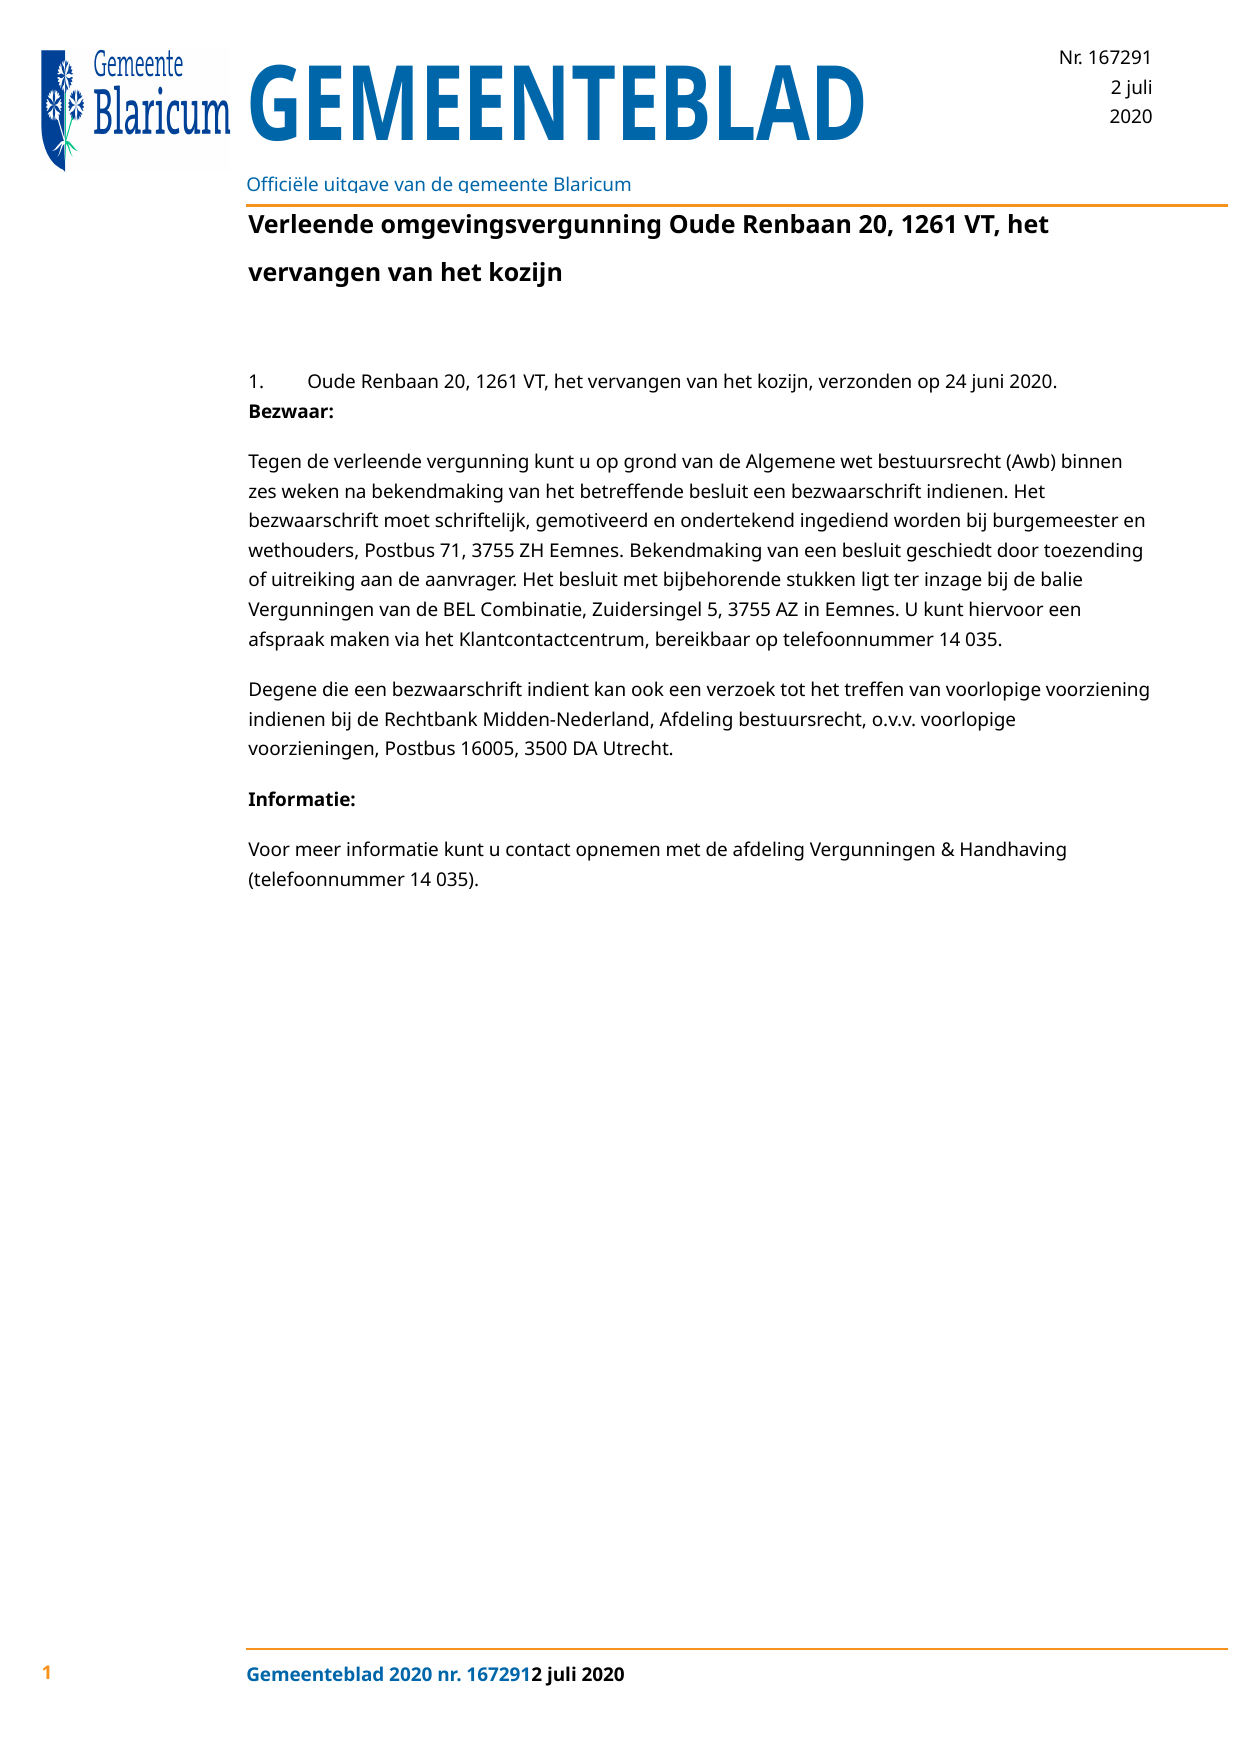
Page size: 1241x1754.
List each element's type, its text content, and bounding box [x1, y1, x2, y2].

text Tegen de verleende vergunning kunt u op grond van de Algemene wet bestuursrecht (Awb) binnen zes weken na bekendmaking van het betreffende besluit een bezwaarschrift indienen. Het bezwaarschrift moet schriftelijk, gemotiveerd en ondertekend ingediend worden bij burgemeester en wethouders, Postbus 71, 3755 ZH Eemnes. Bekendmaking van een besluit geschiedt door toezending of uitreiking aan de aanvrager. Het besluit met bijbehorende stukken ligt ter inzage bij de balie Vergunningen van de BEL Combinatie, Zuidersingel 5, 3755 AZ in Eemnes. U kunt hiervoor een afspraak maken via het Klantcontactcentrum, bereikbaar op telefoonnummer 14 035. [248, 448, 1152, 652]
text Bezwaar: [248, 398, 1152, 424]
text Verleende omgevingsvergunning Oude Renbaan 20, 1261 VT, het vervangen van het kozijn [248, 207, 1152, 288]
text Voor meer informatie kunt u contact opnemen met de afdeling Vergunningen & Handhaving (telefoonnummer 14 035). [248, 836, 1152, 892]
text Degene die een bezwaarschrift indient kan ook een verzoek tot het treffen van voorlopige voorziening indienen bij de Rechtbank Midden-Nederland, Afdeling bestuursrecht, o.v.v. voorlopige voorzieningen, Postbus 16005, 3500 DA Utrecht. [248, 676, 1152, 761]
text Informatie: [248, 786, 1152, 812]
list Oude Renbaan 20, 1261 VT, het vervangen van het kozijn, verzonden op 24 juni 2020. [248, 368, 1152, 394]
picture [41, 47, 231, 172]
